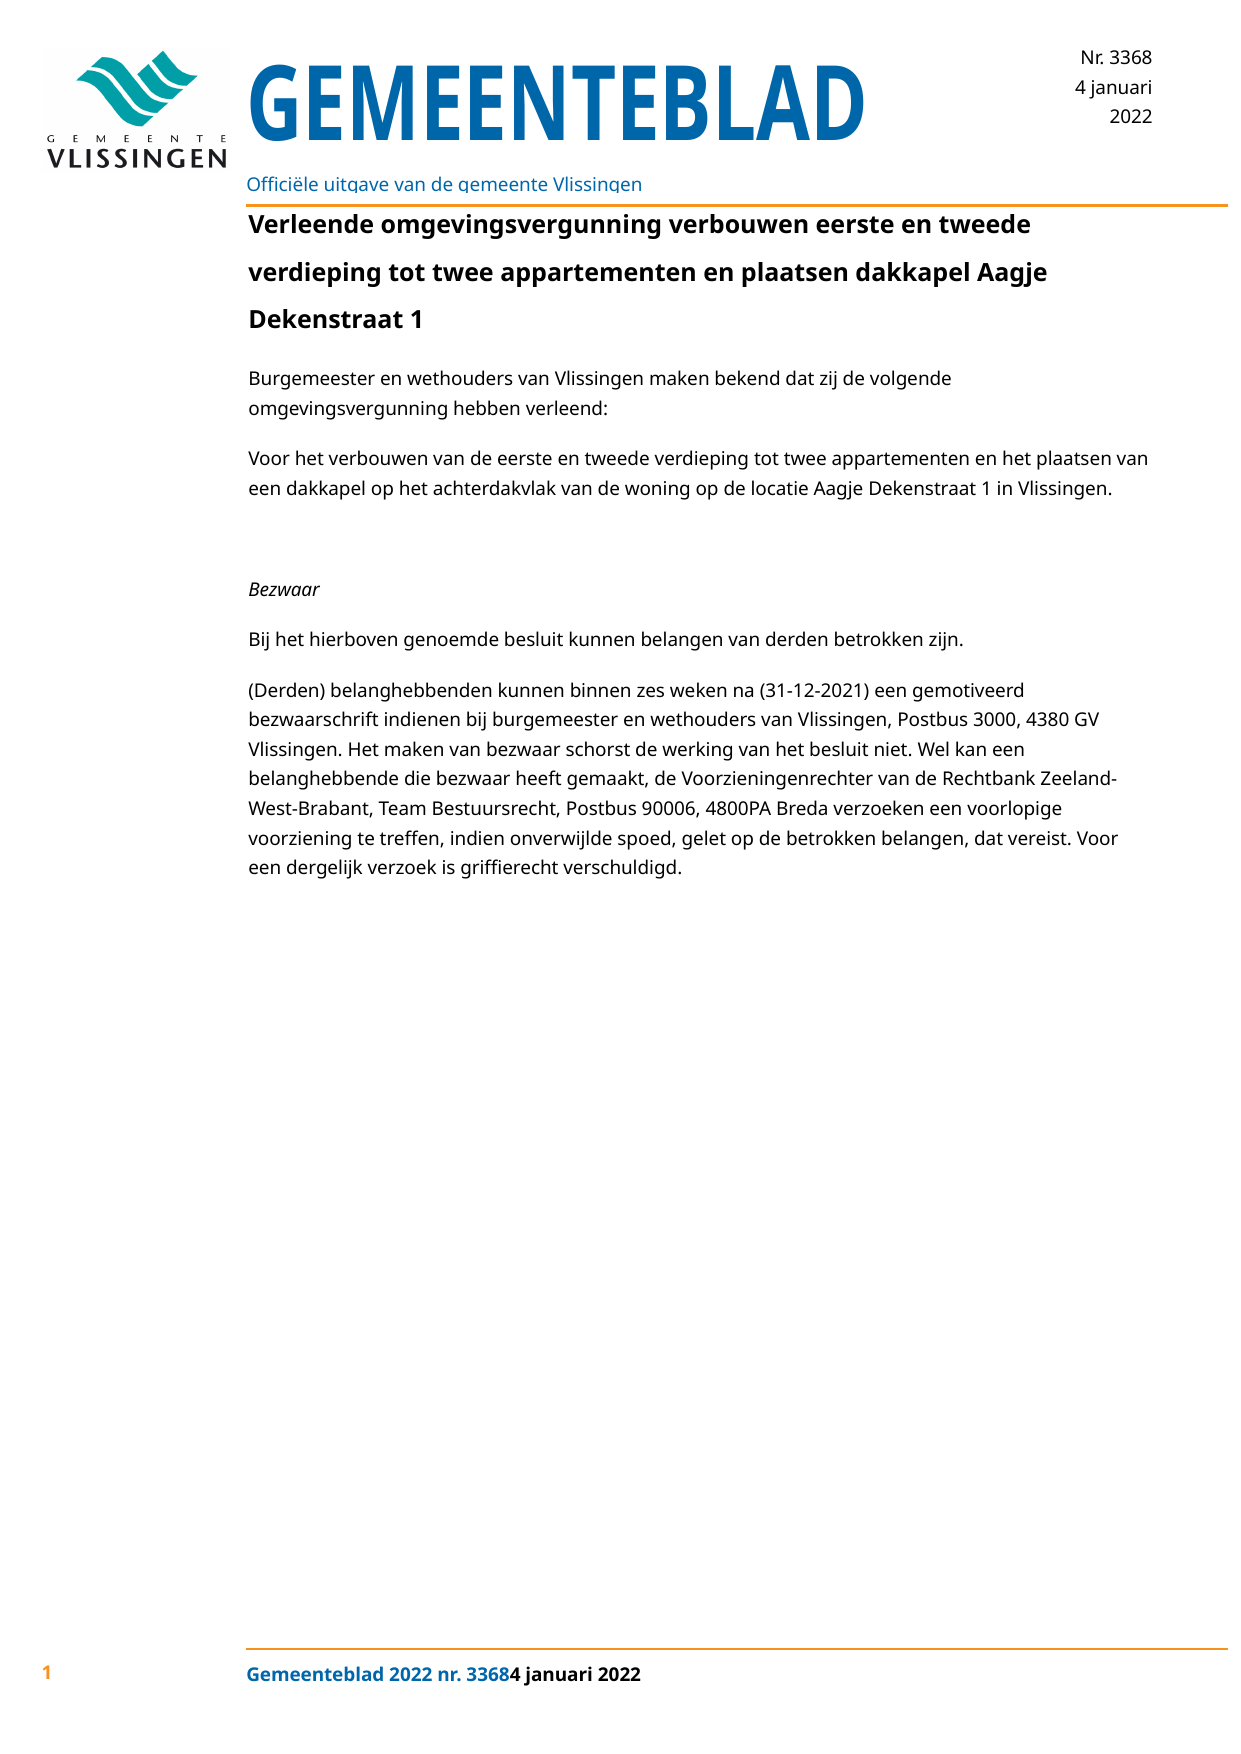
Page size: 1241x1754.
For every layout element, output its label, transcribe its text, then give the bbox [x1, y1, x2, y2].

text Bij het hierboven genoemde besluit kunnen belangen van derden betrokken zijn. [248, 626, 1152, 652]
text Burgemeester en wethouders van Vlissingen maken bekend dat zij de volgende omgevingsvergunning hebben verleend: [248, 366, 1152, 421]
text Voor het verbouwen van de eerste en tweede verdieping tot twee appartementen en het plaatsen van een dakkapel op het achterdakvlak van de woning op de locatie Aagje Dekenstraat 1 in Vlissingen. [248, 446, 1152, 501]
text Bezwaar [248, 576, 1152, 602]
picture [41, 47, 231, 172]
text Verleende omgevingsvergunning verbouwen eerste en tweede verdieping tot twee appartementen en plaatsen dakkapel Aagje Dekenstraat 1 [248, 207, 1152, 336]
text (Derden) belanghebbenden kunnen binnen zes weken na (31-12-2021) een gemotiveerd bezwaarschrift indienen bij burgemeester en wethouders van Vlissingen, Postbus 3000, 4380 GV Vlissingen. Het maken van bezwaar schorst de werking van het besluit niet. Wel kan een belanghebbende die bezwaar heeft gemaakt, de Voorzieningenrechter van de Rechtbank Zeeland-West-Brabant, Team Bestuursrecht, Postbus 90006, 4800PA Breda verzoeken een voorlopige voorziening te treffen, indien onverwijlde spoed, gelet op de betrokken belangen, dat vereist. Voor een dergelijk verzoek is griffierecht verschuldigd. [248, 677, 1152, 880]
